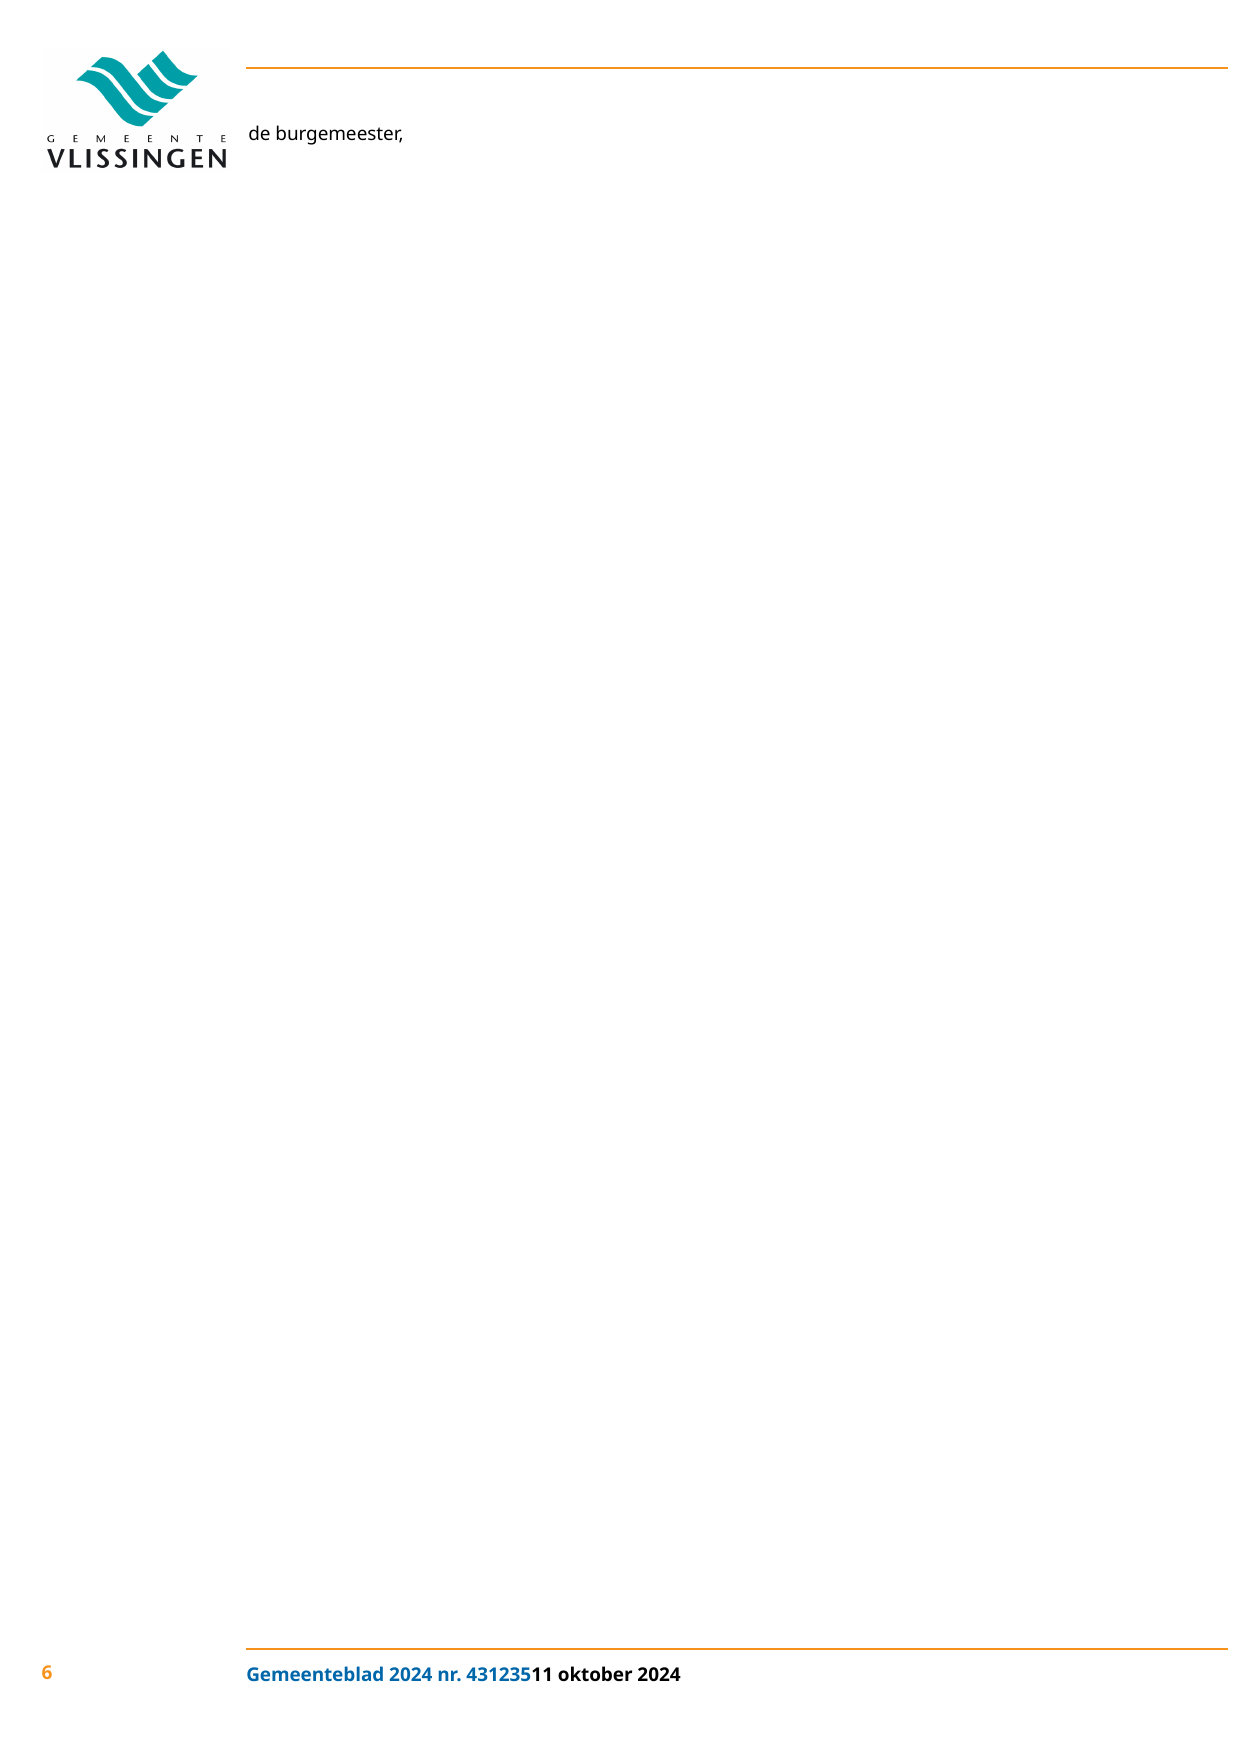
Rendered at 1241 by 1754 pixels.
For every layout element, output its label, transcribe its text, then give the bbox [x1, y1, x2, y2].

picture [41, 47, 231, 172]
text de burgemeester, [248, 121, 1152, 146]
